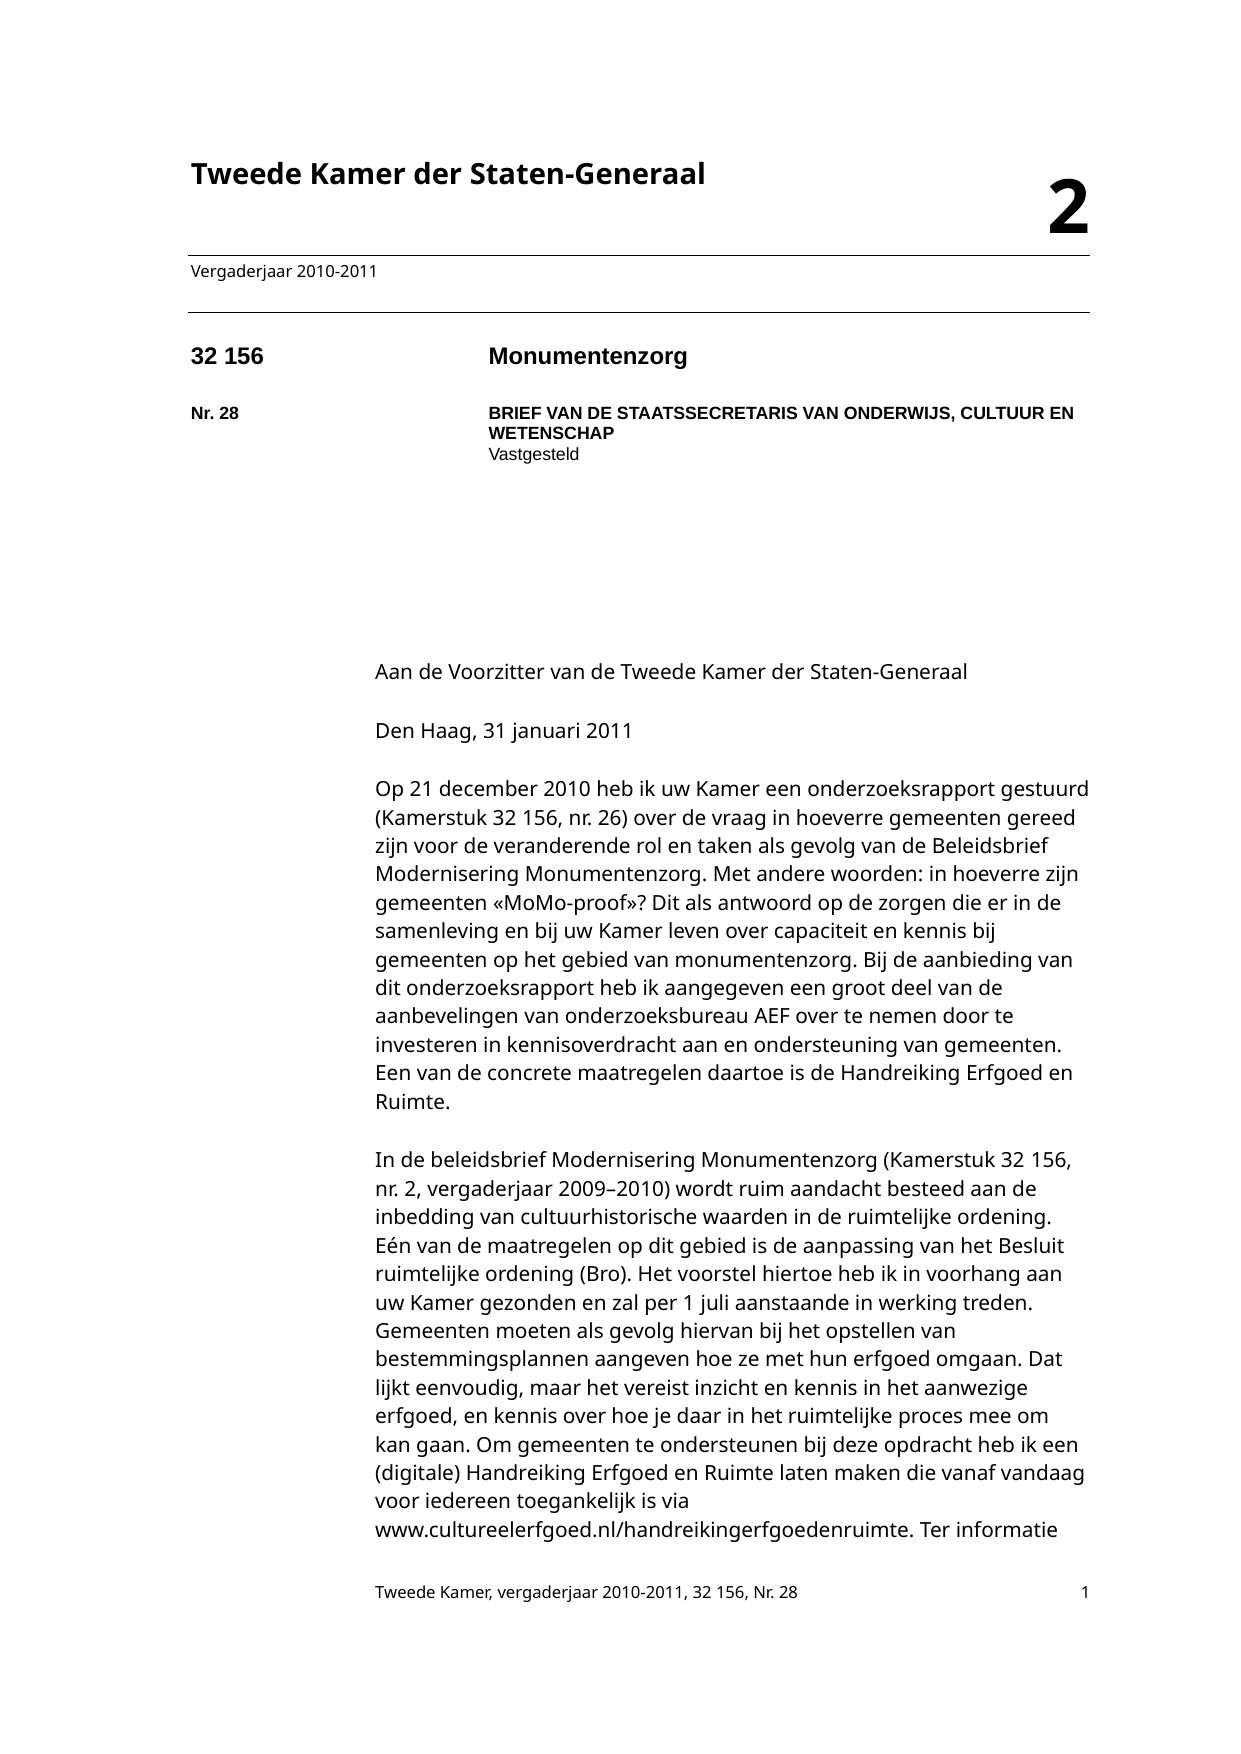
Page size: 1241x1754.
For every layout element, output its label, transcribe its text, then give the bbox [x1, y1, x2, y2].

table_cell BRIEF VAN DE STAATSSECRETARIS VAN ONDERWIJS, CULTUUR EN WETENSCHAP Vastgesteld [485, 399, 1090, 539]
table_cell Nr. 28 [188, 399, 485, 539]
table_header 2 [910, 150, 1090, 255]
table_cell [188, 313, 485, 339]
table_header Tweede Kamer der Staten-Generaal [188, 150, 909, 255]
table_cell Monumentenzorg [485, 339, 1090, 399]
text Op 21 december 2010 heb ik uw Kamer een onderzoeksrapport gestuurd (Kamerstuk 32 156, nr. 26) over de vraag in hoeverre gemeenten gereed zijn voor de veranderende rol en taken als gevolg van de Beleidsbrief Modernisering Monumentenzorg. Met andere woorden: in hoeverre zijn gemeenten «MoMo-proof»? Dit als antwoord op de zorgen die er in de samenleving en bij uw Kamer leven over capaciteit en kennis bij gemeenten op het gebied van monumentenzorg. Bij de aanbieding van dit onderzoeksrapport heb ik aangegeven een groot deel van de aanbevelingen van onderzoeksbureau AEF over te nemen door te investeren in kennisoverdracht aan en ondersteuning van gemeenten. Een van de concrete maatregelen daartoe is de Handreiking Erfgoed en Ruimte. [375, 774, 1090, 1115]
table_cell [485, 313, 1090, 339]
table_cell [485, 256, 1090, 312]
text Den Haag, 31 januari 2011 [375, 716, 1090, 744]
text In de beleidsbrief Modernisering Monumentenzorg (Kamerstuk 32 156, nr. 2, vergaderjaar 2009–2010) wordt ruim aandacht besteed aan de inbedding van cultuurhistorische waarden in de ruimtelijke ordening. Eén van de maatregelen op dit gebied is de aanpassing van het Besluit ruimtelijke ordening (Bro). Het voorstel hiertoe heb ik in voorhang aan uw Kamer gezonden en zal per 1 juli aanstaande in werking treden. Gemeenten moeten als gevolg hiervan bij het opstellen van bestemmingsplannen aangeven hoe ze met hun erfgoed omgaan. Dat lijkt eenvoudig, maar het vereist inzicht en kennis in het aanwezige erfgoed, en kennis over hoe je daar in het ruimtelijke proces mee om kan gaan. Om gemeenten te ondersteunen bij deze opdracht heb ik een (digitale) Handreiking Erfgoed en Ruimte laten maken die vanaf vandaag voor iedereen toegankelijk is via www.cultureelerfgoed.nl/handreikingerfgoedenruimte. Ter informatie [375, 1145, 1090, 1543]
text Aan de Voorzitter van de Tweede Kamer der Staten-Generaal [375, 657, 1090, 686]
table_cell Vergaderjaar 2010-2011 [188, 256, 485, 312]
table_cell 32 156 [188, 339, 485, 399]
